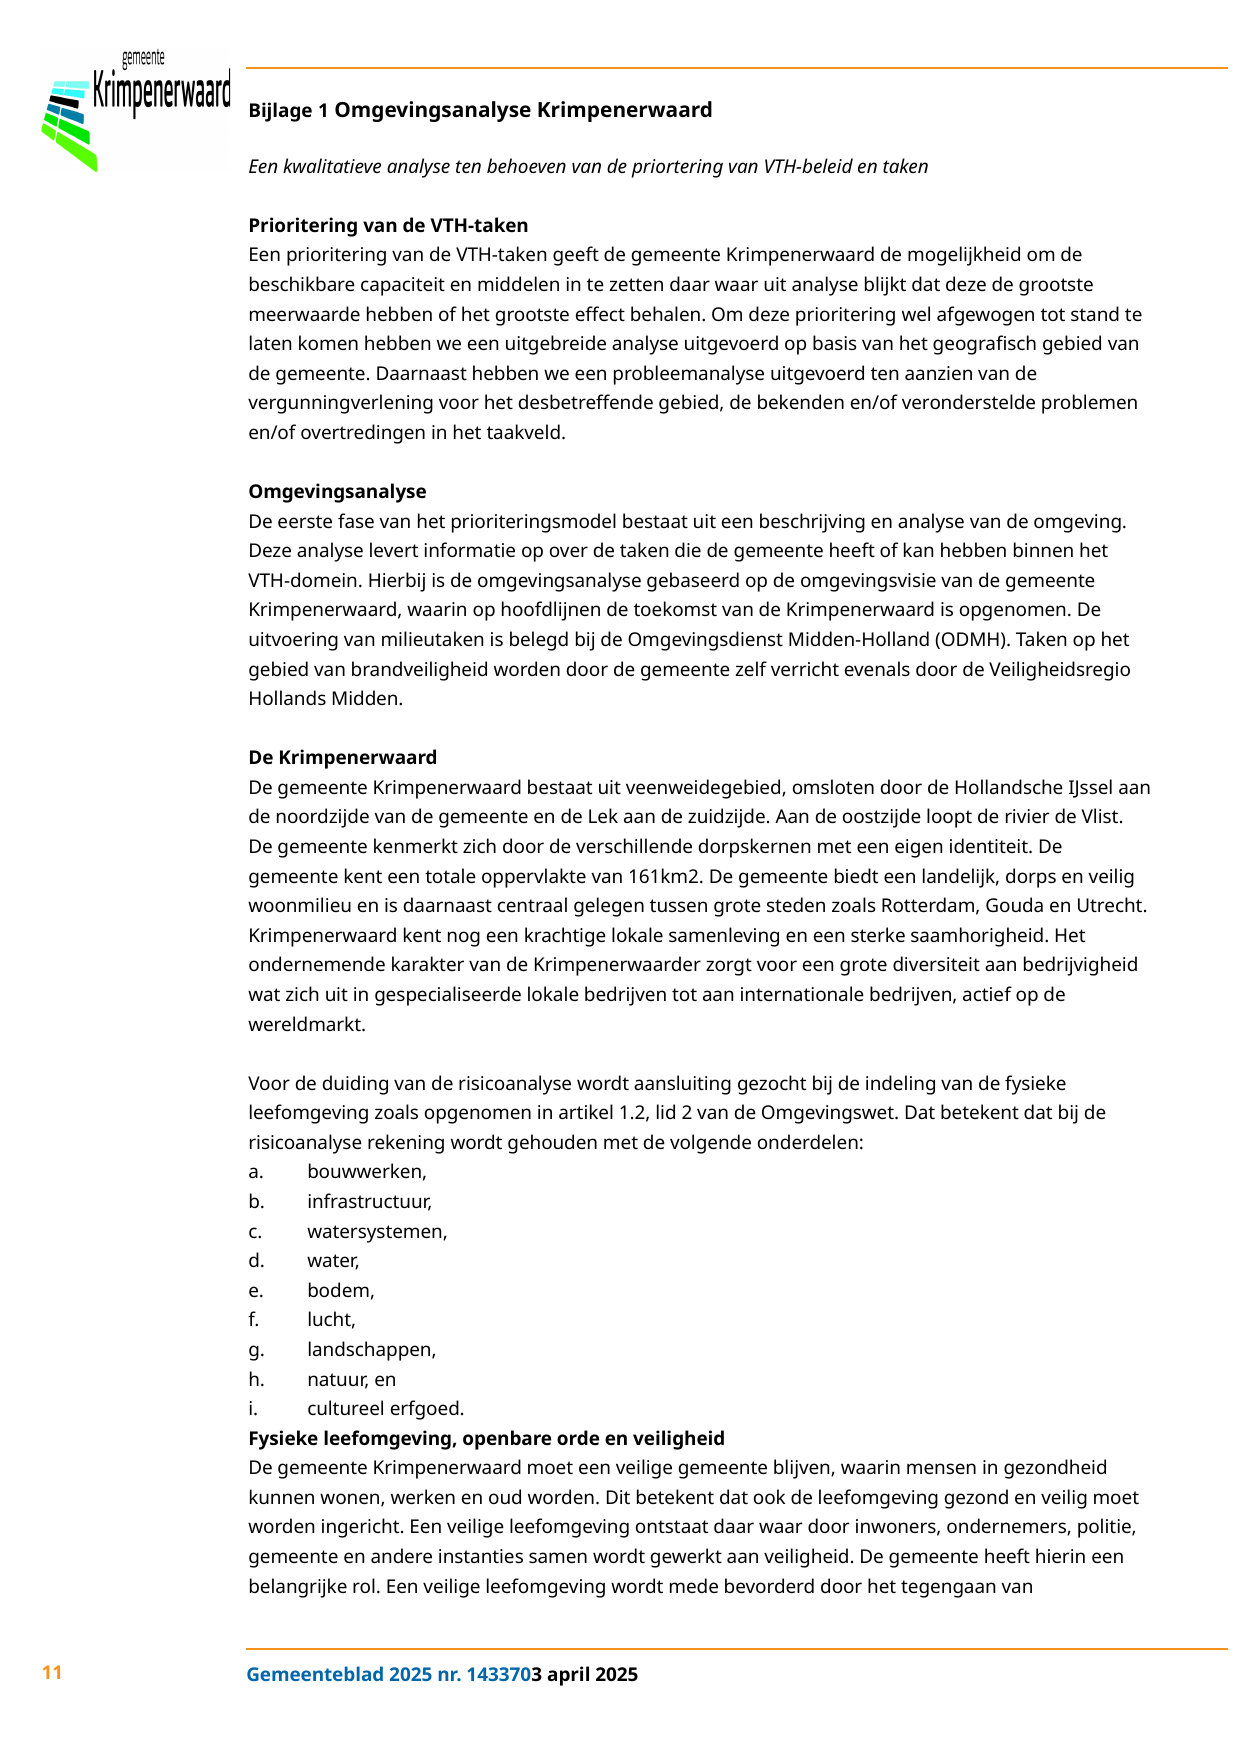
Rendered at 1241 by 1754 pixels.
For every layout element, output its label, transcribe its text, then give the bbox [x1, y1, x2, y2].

text De Krimpenerwaard [248, 744, 1152, 770]
list watersystemen, [248, 1218, 1152, 1244]
list cultureel erfgoed. [248, 1395, 1152, 1421]
list bouwwerken, [248, 1159, 1152, 1184]
text Voor de duiding van de risicoanalyse wordt aansluiting gezocht bij de indeling van de fysieke leefomgeving zoals opgenomen in artikel 1.2, lid 2 van de Omgevingswet. Dat betekent dat bij de risicoanalyse rekening wordt gehouden met de volgende onderdelen: [248, 1070, 1152, 1155]
list natuur, en [248, 1366, 1152, 1392]
list bodem, [248, 1277, 1152, 1303]
list infrastructuur, [248, 1188, 1152, 1214]
text Een kwalitatieve analyse ten behoeven van de priortering van VTH-beleid en taken [248, 153, 1152, 179]
list water, [248, 1247, 1152, 1273]
list lucht, [248, 1307, 1152, 1332]
text Een prioritering van de VTH-taken geeft de gemeente Krimpenerwaard de mogelijkheid om de beschikbare capaciteit en middelen in te zetten daar waar uit analyse blijkt dat deze de grootste meerwaarde hebben of het grootste effect behalen. Om deze prioritering wel afgewogen tot stand te laten komen hebben we een uitgebreide analyse uitgevoerd op basis van het geografisch gebied van de gemeente. Daarnaast hebben we een probleemanalyse uitgevoerd ten aanzien van de vergunningverlening voor het desbetreffende gebied, de bekenden en/of veronderstelde problemen en/of overtredingen in het taakveld. [248, 242, 1152, 445]
text Bijlage 1 Omgevingsanalyse Krimpenerwaard [248, 95, 1152, 123]
text De gemeente Krimpenerwaard bestaat uit veenweidegebied, omsloten door de Hollandsche IJssel aan de noordzijde van de gemeente en de Lek aan de zuidzijde. Aan de oostzijde loopt de rivier de Vlist. De gemeente kenmerkt zich door de verschillende dorpskernen met een eigen identiteit. De gemeente kent een totale oppervlakte van 161km2. De gemeente biedt een landelijk, dorps en veilig woonmilieu en is daarnaast centraal gelegen tussen grote steden zoals Rotterdam, Gouda en Utrecht. Krimpenerwaard kent nog een krachtige lokale samenleving en een sterke saamhorigheid. Het ondernemende karakter van de Krimpenerwaarder zorgt voor een grote diversiteit aan bedrijvigheid wat zich uit in gespecialiseerde lokale bedrijven tot aan internationale bedrijven, actief op de wereldmarkt. [248, 774, 1152, 1037]
text Fysieke leefomgeving, openbare orde en veiligheid [248, 1425, 1152, 1451]
text Omgevingsanalyse [248, 478, 1152, 504]
text De eerste fase van het prioriteringsmodel bestaat uit een beschrijving en analyse van de omgeving. Deze analyse levert informatie op over de taken die de gemeente heeft of kan hebben binnen het VTH-domein. Hierbij is de omgevingsanalyse gebaseerd op de omgevingsvisie van de gemeente Krimpenerwaard, waarin op hoofdlijnen de toekomst van de Krimpenerwaard is opgenomen. De uitvoering van milieutaken is belegd bij de Omgevingsdienst Midden-Holland (ODMH). Taken op het gebied van brandveiligheid worden door de gemeente zelf verricht evenals door de Veiligheidsregio Hollands Midden. [248, 508, 1152, 711]
text De gemeente Krimpenerwaard moet een veilige gemeente blijven, waarin mensen in gezondheid kunnen wonen, werken en oud worden. Dit betekent dat ook de leefomgeving gezond en veilig moet worden ingericht. Een veilige leefomgeving ontstaat daar waar door inwoners, ondernemers, politie, gemeente en andere instanties samen wordt gewerkt aan veiligheid. De gemeente heeft hierin een belangrijke rol. Een veilige leefomgeving wordt mede bevorderd door het tegengaan van [248, 1454, 1152, 1599]
list landschappen, [248, 1336, 1152, 1362]
picture [41, 47, 231, 172]
text Prioritering van de VTH-taken [248, 212, 1152, 238]
